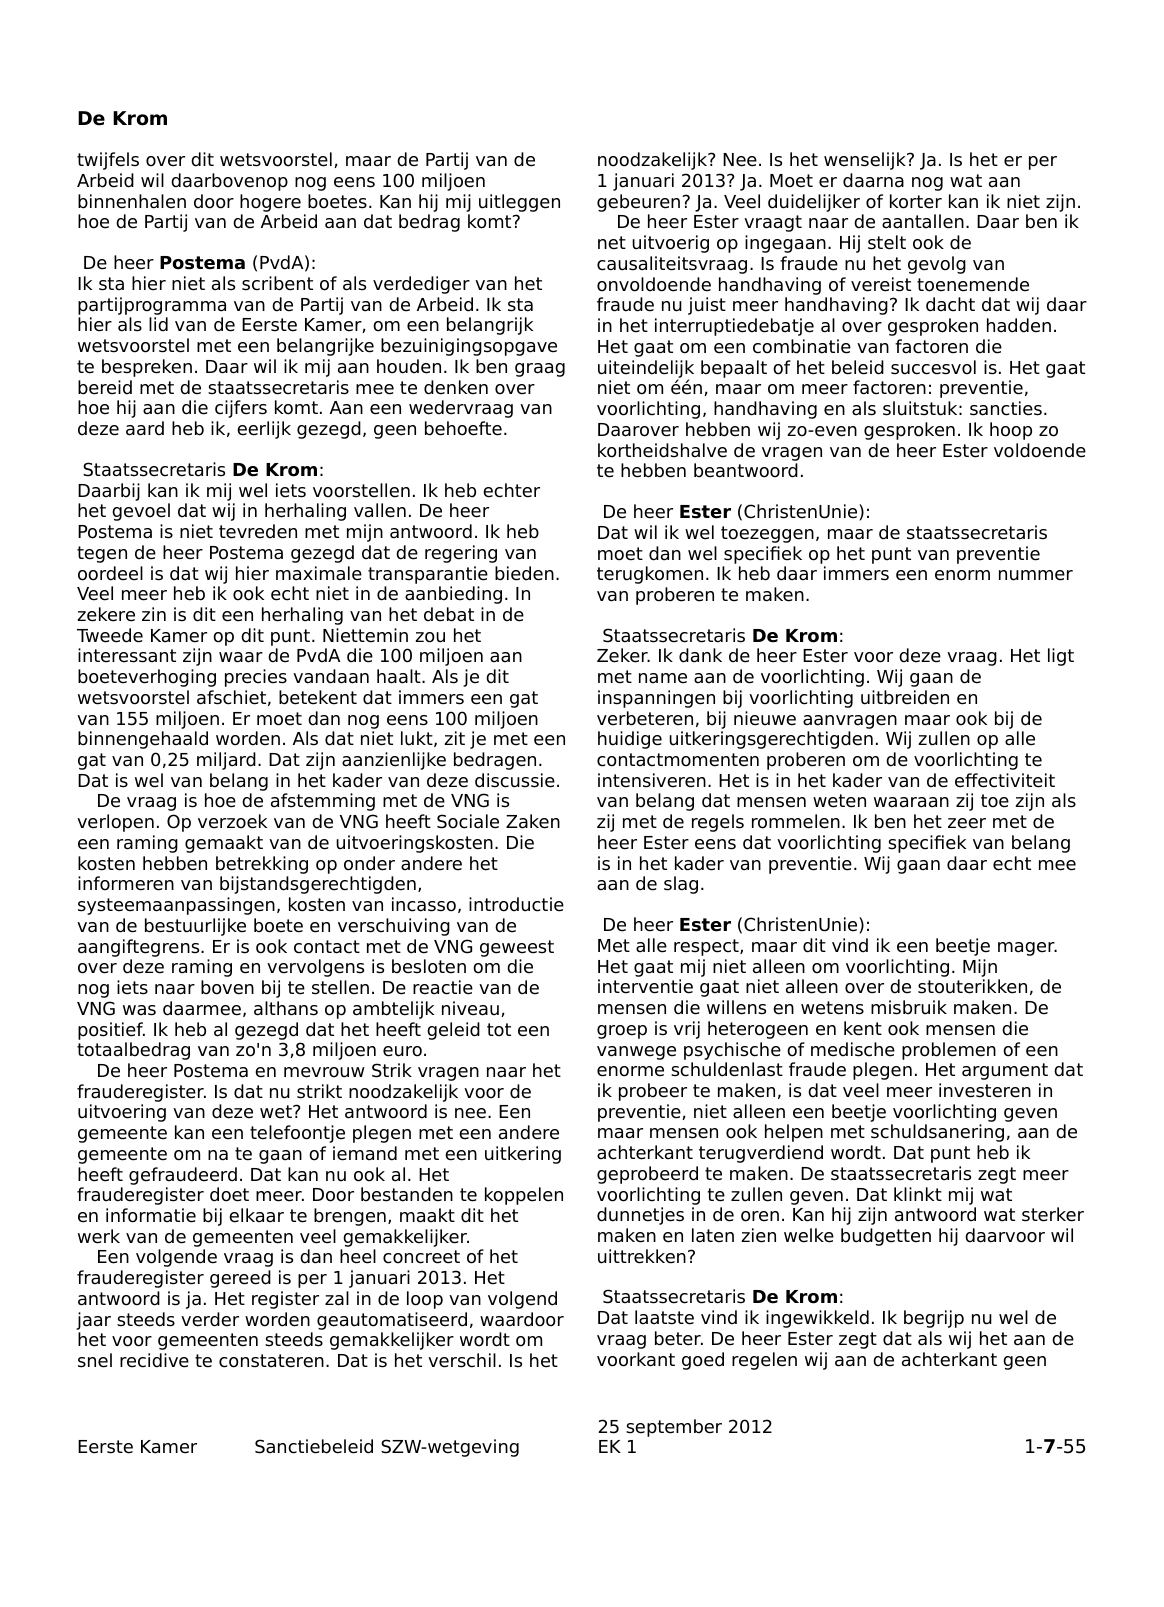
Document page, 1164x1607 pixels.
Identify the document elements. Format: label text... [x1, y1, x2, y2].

text De vraag is hoe de afstemming met de VNG is verlopen. Op verzoek van de VNG heeft Sociale Zaken een raming gemaakt van de uitvoeringskosten. Die kosten hebben betrekking op onder andere het informeren van bijstandsgerechtigden, systeemaanpassingen, kosten van incasso, introductie van de bestuurlijke boete en verschuiving van de aangiftegrens. Er is ook contact met de VNG geweest over deze raming en vervolgens is besloten om die nog iets naar boven bij te stellen. De reactie van de VNG was daarmee, althans op ambtelijk niveau, positief. Ik heb al gezegd dat het heeft geleid tot een totaalbedrag van zo'n 3,8 miljoen euro. [77, 791, 567, 1061]
text De heer Postema en mevrouw Strik vragen naar het frauderegister. Is dat nu strikt noodzakelijk voor de uitvoering van deze wet? Het antwoord is nee. Een gemeente kan een telefoontje plegen met een andere gemeente om na te gaan of iemand met een uitkering heeft gefraudeerd. Dat kan nu ook al. Het frauderegister doet meer. Door bestanden te koppelen en informatie bij elkaar te brengen, maakt dit het werk van de gemeenten veel gemakkelijker. [77, 1061, 567, 1247]
text Staatssecretaris De Krom: [77, 460, 567, 480]
text De heer Ester vraagt naar de aantallen. Daar ben ik net uitvoerig op ingegaan. Hij stelt ook de causaliteitsvraag. Is fraude nu het gevolg van onvoldoende handhaving of vereist toenemende fraude nu juist meer handhaving? Ik dacht dat wij daar in het interruptiedebatje al over gesproken hadden. Het gaat om een combinatie van factoren die uiteindelijk bepaalt of het beleid succesvol is. Het gaat niet om één, maar om meer factoren: preventie, voorlichting, handhaving en als sluitstuk: sancties. Daarover hebben wij zo-even gesproken. Ik hoop zo kortheidshalve de vragen van de heer Ester voldoende te hebben beantwoord. [596, 212, 1087, 482]
text Ik sta hier niet als scribent of als verdediger van het partijprogramma van de Partij van de Arbeid. Ik sta hier als lid van de Eerste Kamer, om een belangrijk wetsvoorstel met een belangrijke bezuinigingsopgave te bespreken. Daar wil ik mij aan houden. Ik ben graag bereid met de staatssecretaris mee te denken over hoe hij aan die cijfers komt. Aan een wedervraag van deze aard heb ik, eerlijk gezegd, geen behoefte. [77, 274, 567, 440]
text Dat wil ik wel toezeggen, maar de staatssecretaris moet dan wel specifiek op het punt van preventie terugkomen. Ik heb daar immers een enorm nummer van proberen te maken. [596, 523, 1087, 606]
text Staatssecretaris De Krom: [596, 1287, 1087, 1308]
text Een volgende vraag is dan heel concreet of het frauderegister gereed is per 1 januari 2013. Het antwoord is ja. Het register zal in de loop van volgend jaar steeds verder worden geautomatiseerd, waardoor het voor gemeenten steeds gemakkelijker wordt om snel recidive te constateren. Dat is het verschil. Is het [77, 1247, 567, 1372]
text twijfels over dit wetsvoorstel, maar de Partij van de Arbeid wil daarbovenop nog eens 100 miljoen binnenhalen door hogere boetes. Kan hij mij uitleggen hoe de Partij van de Arbeid aan dat bedrag komt? [77, 150, 567, 233]
text Met alle respect, maar dit vind ik een beetje mager. Het gaat mij niet alleen om voorlichting. Mijn interventie gaat niet alleen over de stouterikken, de mensen die willens en wetens misbruik maken. De groep is vrij heterogeen en kent ook mensen die vanwege psychische of medische problemen of een enorme schuldenlast fraude plegen. Het argument dat ik probeer te maken, is dat veel meer investeren in preventie, niet alleen een beetje voorlichting geven maar mensen ook helpen met schuldsanering, aan de achterkant terugverdiend wordt. Dat punt heb ik geprobeerd te maken. De staatssecretaris zegt meer voorlichting te zullen geven. Dat klinkt mij wat dunnetjes in de oren. Kan hij zijn antwoord wat sterker maken en laten zien welke budgetten hij daarvoor wil uittrekken? [596, 936, 1087, 1267]
text De heer Postema (PvdA): [77, 253, 567, 274]
text Zeker. Ik dank de heer Ester voor deze vraag. Het ligt met name aan de voorlichting. Wij gaan de inspanningen bij voorlichting uitbreiden en verbeteren, bij nieuwe aanvragen maar ook bij de huidige uitkeringsgerechtigden. Wij zullen op alle contactmomenten proberen om de voorlichting te intensiveren. Het is in het kader van de effectiviteit van belang dat mensen weten waaraan zij toe zijn als zij met de regels rommelen. Ik ben het zeer met de heer Ester eens dat voorlichting specifiek van belang is in het kader van preventie. Wij gaan daar echt mee aan de slag. [596, 646, 1087, 895]
text Staatssecretaris De Krom: [596, 626, 1087, 646]
text De heer Ester (ChristenUnie): [596, 502, 1087, 523]
text De heer Ester (ChristenUnie): [596, 915, 1087, 936]
text noodzakelijk? Nee. Is het wenselijk? Ja. Is het er per 1 januari 2013? Ja. Moet er daarna nog wat aan gebeuren? Ja. Veel duidelijker of korter kan ik niet zijn. [596, 150, 1087, 212]
text Daarbij kan ik mij wel iets voorstellen. Ik heb echter het gevoel dat wij in herhaling vallen. De heer Postema is niet tevreden met mijn antwoord. Ik heb tegen de heer Postema gezegd dat de regering van oordeel is dat wij hier maximale transparantie bieden. Veel meer heb ik ook echt niet in de aanbieding. In zekere zin is dit een herhaling van het debat in de Tweede Kamer op dit punt. Niettemin zou het interessant zijn waar de PvdA die 100 miljoen aan boeteverhoging precies vandaan haalt. Als je dit wetsvoorstel afschiet, betekent dat immers een gat van 155 miljoen. Er moet dan nog eens 100 miljoen binnengehaald worden. Als dat niet lukt, zit je met een gat van 0,25 miljard. Dat zijn aanzienlijke bedragen. Dat is wel van belang in het kader van deze discussie. [77, 480, 567, 791]
text Dat laatste vind ik ingewikkeld. Ik begrijp nu wel de vraag beter. De heer Ester zegt dat als wij het aan de voorkant goed regelen wij aan de achterkant geen [596, 1308, 1087, 1370]
